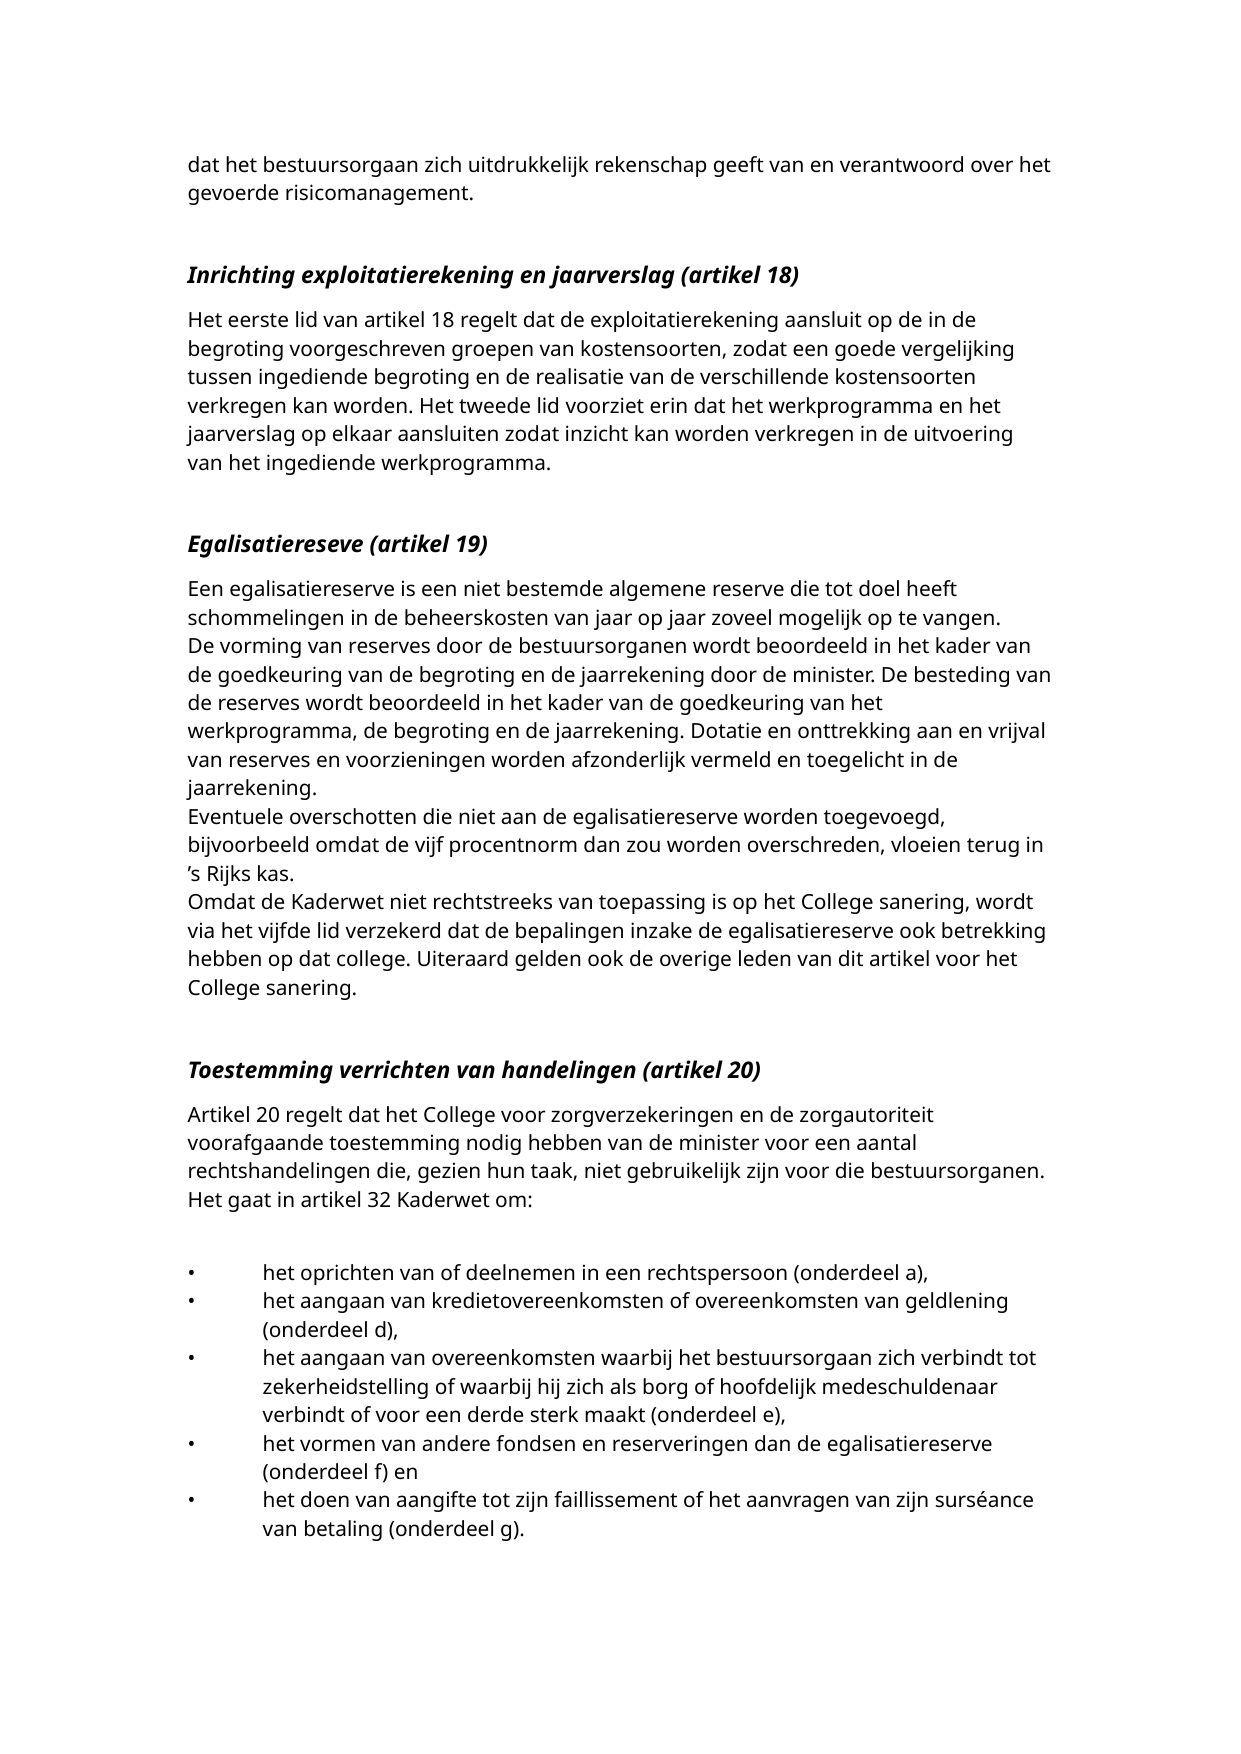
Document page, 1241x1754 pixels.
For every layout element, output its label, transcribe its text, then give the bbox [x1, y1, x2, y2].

subtitle Toestemming verrichten van handelingen (artikel 20) [187, 1053, 1053, 1085]
text De vorming van reserves door de bestuursorganen wordt beoordeeld in het kader van de goedkeuring van de begroting en de jaarrekening door de minister. De besteding van de reserves wordt beoordeeld in het kader van de goedkeuring van het werkprogramma, de begroting en de jaarrekening. Dotatie en onttrekking aan en vrijval van reserves en voorzieningen worden afzonderlijk vermeld en toegelicht in de jaarrekening. [187, 631, 1053, 802]
subtitle Inrichting exploitatierekening en jaarverslag (artikel 18) [187, 259, 1053, 291]
list het vormen van andere fondsen en reserveringen dan de egalisatiereserve (onderdeel f) en [187, 1429, 1053, 1486]
list het doen van aangifte tot zijn faillissement of het aanvragen van zijn surséance van betaling (onderdeel g). [187, 1486, 1053, 1542]
list het aangaan van overeenkomsten waarbij het bestuursorgaan zich verbindt tot zekerheidstelling of waarbij hij zich als borg of hoofdelijk medeschuldenaar verbindt of voor een derde sterk maakt (onderdeel e), [187, 1343, 1053, 1429]
text Artikel 20 regelt dat het College voor zorgverzekeringen en de zorgautoriteit voorafgaande toestemming nodig hebben van de minister voor een aantal rechtshandelingen die, gezien hun taak, niet gebruikelijk zijn voor die bestuursorganen. Het gaat in artikel 32 Kaderwet om: [187, 1100, 1053, 1213]
text dat het bestuursorgaan zich uitdrukkelijk rekenschap geeft van en verantwoord over het gevoerde risicomanagement. [187, 150, 1053, 207]
subtitle Egalisatiereseve (artikel 19) [187, 528, 1053, 559]
text Een egalisatiereserve is een niet bestemde algemene reserve die tot doel heeft schommelingen in de beheerskosten van jaar op jaar zoveel mogelijk op te vangen. [187, 574, 1053, 631]
list het aangaan van kredietovereenkomsten of overeenkomsten van geldlening (onderdeel d), [187, 1286, 1053, 1343]
text Eventuele overschotten die niet aan de egalisatiereserve worden toegevoegd, bijvoorbeeld omdat de vijf procentnorm dan zou worden overschreden, vloeien terug in ’s Rijks kas. [187, 802, 1053, 887]
list het oprichten van of deelnemen in een rechtspersoon (onderdeel a), [187, 1258, 1053, 1286]
text Het eerste lid van artikel 18 regelt dat de exploitatierekening aansluit op de in de begroting voorgeschreven groepen van kostensoorten, zodat een goede vergelijking tussen ingediende begroting en de realisatie van de verschillende kostensoorten verkregen kan worden. Het tweede lid voorziet erin dat het werkprogramma en het jaarverslag op elkaar aansluiten zodat inzicht kan worden verkregen in de uitvoering van het ingediende werkprogramma. [187, 306, 1053, 476]
text Omdat de Kaderwet niet rechtstreeks van toepassing is op het College sanering, wordt via het vijfde lid verzekerd dat de bepalingen inzake de egalisatiereserve ook betrekking hebben op dat college. Uiteraard gelden ook de overige leden van dit artikel voor het College sanering. [187, 887, 1053, 1001]
